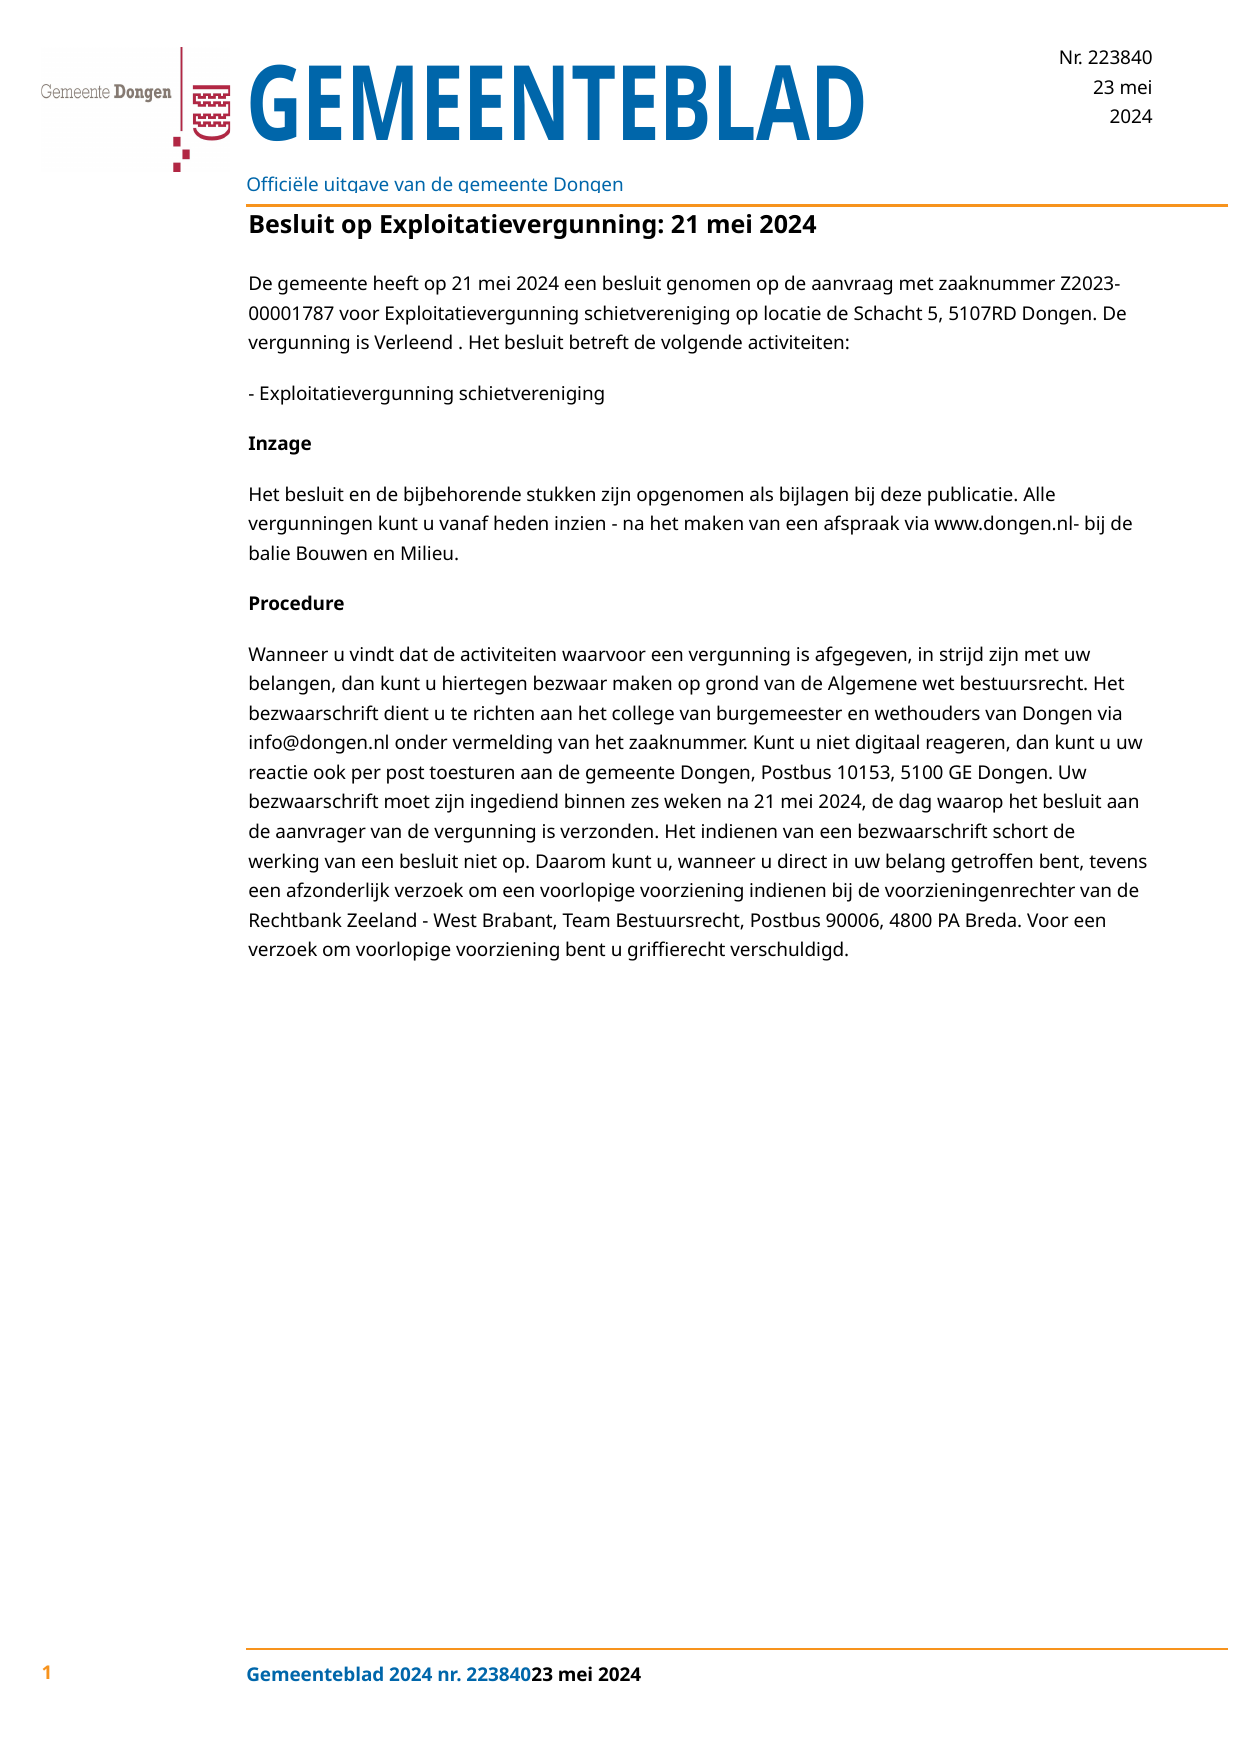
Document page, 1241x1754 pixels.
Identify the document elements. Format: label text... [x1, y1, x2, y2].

text De gemeente heeft op 21 mei 2024 een besluit genomen op de aanvraag met zaaknummer Z2023-00001787 voor Exploitatievergunning schietvereniging op locatie de Schacht 5, 5107RD Dongen. De vergunning is Verleend . Het besluit betreft de volgende activiteiten: [248, 270, 1152, 355]
picture [41, 47, 231, 172]
text Wanneer u vindt dat de activiteiten waarvoor een vergunning is afgegeven, in strijd zijn met uw belangen, dan kunt u hiertegen bezwaar maken op grond van de Algemene wet bestuursrecht. Het bezwaarschrift dient u te richten aan het college van burgemeester en wethouders van Dongen via info@dongen.nl onder vermelding van het zaaknummer. Kunt u niet digitaal reageren, dan kunt u uw reactie ook per post toesturen aan de gemeente Dongen, Postbus 10153, 5100 GE Dongen. Uw bezwaarschrift moet zijn ingediend binnen zes weken na 21 mei 2024, de dag waarop het besluit aan de aanvrager van de vergunning is verzonden. Het indienen van een bezwaarschrift schort de werking van een besluit niet op. Daarom kunt u, wanneer u direct in uw belang getroffen bent, tevens een afzonderlijk verzoek om een voorlopige voorziening indienen bij de voorzieningenrechter van de Rechtbank Zeeland - West Brabant, Team Bestuursrecht, Postbus 90006, 4800 PA Breda. Voor een verzoek om voorlopige voorziening bent u griffierecht verschuldigd. [248, 641, 1152, 962]
text Procedure [248, 590, 1152, 616]
text - Exploitatievergunning schietvereniging [248, 380, 1152, 406]
text Besluit op Exploitatievergunning: 21 mei 2024 [248, 207, 1152, 241]
text Het besluit en de bijbehorende stukken zijn opgenomen als bijlagen bij deze publicatie. Alle vergunningen kunt u vanaf heden inzien - na het maken van een afspraak via www.dongen.nl- bij de balie Bouwen en Milieu. [248, 481, 1152, 566]
text Inzage [248, 430, 1152, 456]
